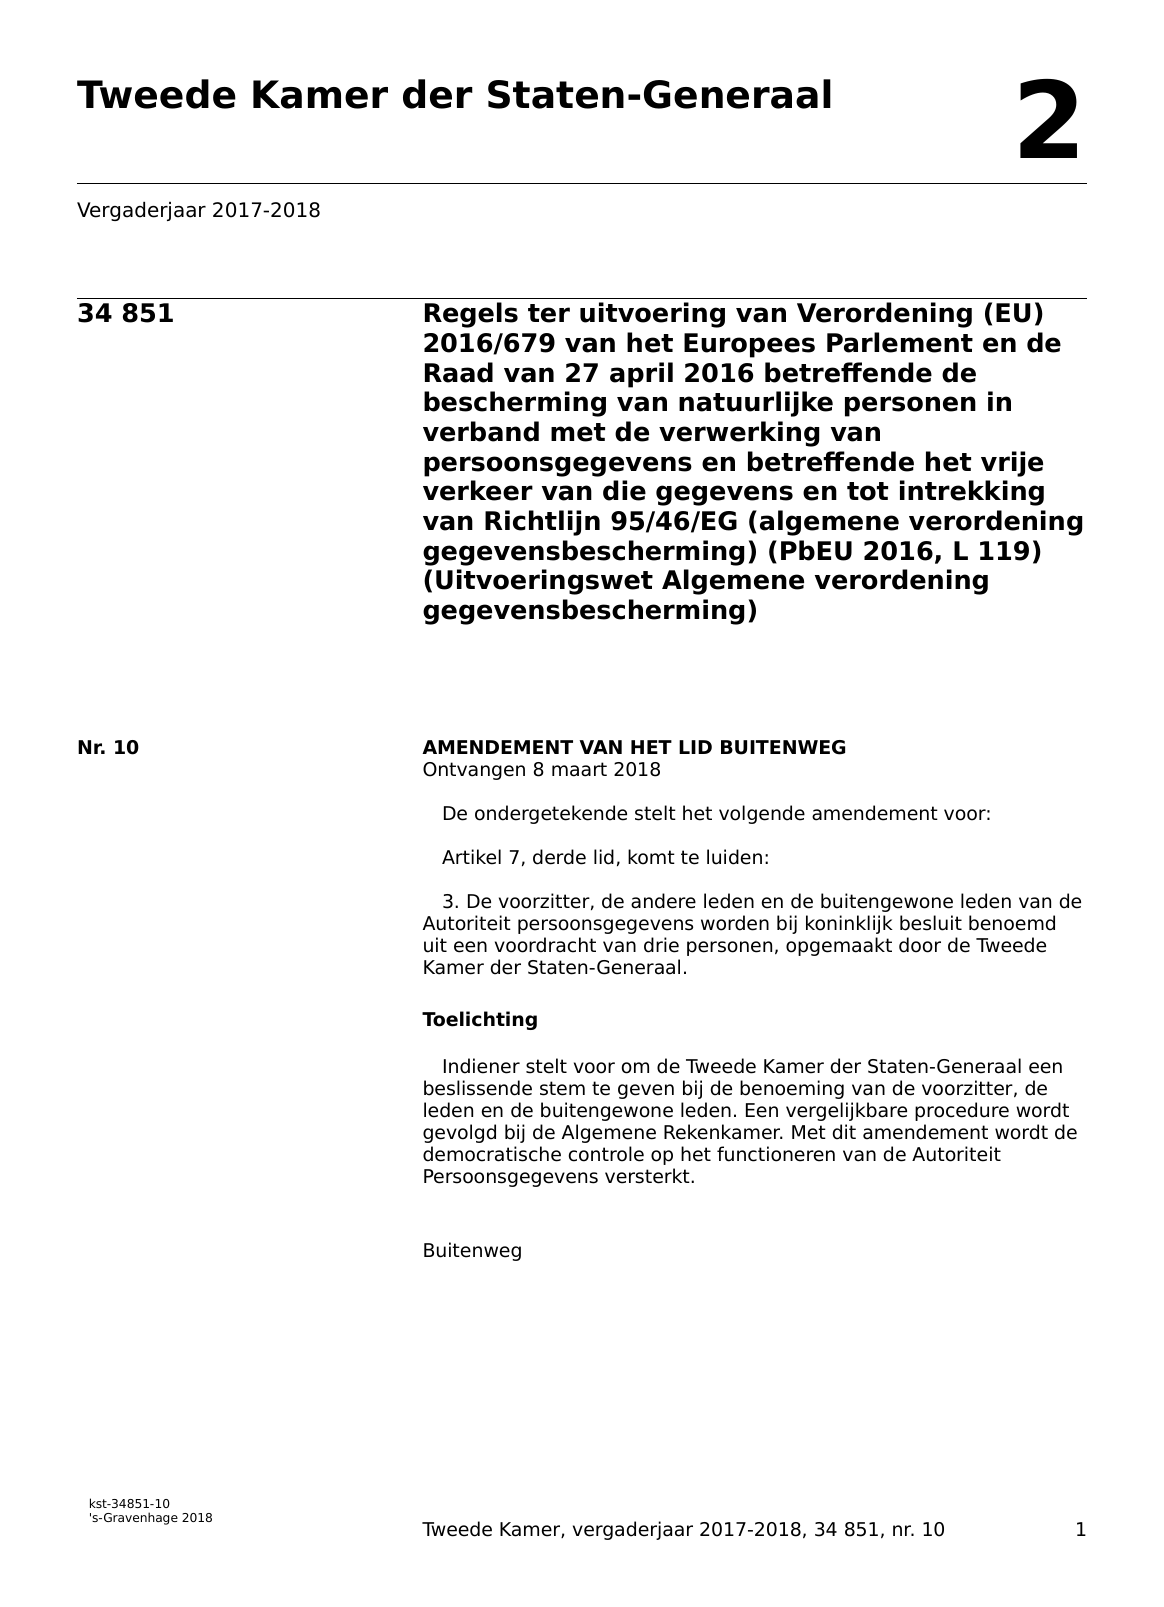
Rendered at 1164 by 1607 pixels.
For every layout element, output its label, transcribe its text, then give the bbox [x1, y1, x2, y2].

text De ondergetekende stelt het volgende amendement voor: [422, 803, 1087, 825]
text Indiener stelt voor om de Tweede Kamer der Staten-Generaal een beslissende stem te geven bij de benoeming van de voorzitter, de leden en de buitengewone leden. Een vergelijkbare procedure wordt gevolgd bij de Algemene Rekenkamer. Met dit amendement wordt de democratische controle op het functioneren van de Autoriteit Persoonsgegevens versterkt. [422, 1056, 1087, 1188]
text Ontvangen 8 maart 2018 [422, 758, 1087, 781]
text kst-34851-10 [88, 1497, 323, 1511]
table_header Tweede Kamer der Staten-Generaal [77, 59, 886, 183]
subtitle 34 851 Regels ter uitvoering van Verordening (EU) 2016/679 van het Europees Parlement en de Raad van 27 april 2016 betreffende de bescherming van natuurlijke personen in verband met de verwerking van persoonsgegevens en betreffende het vrije verkeer van die gegevens en tot intrekking van Richtlijn 95/46/EG (algemene verordening gegevensbescherming) (PbEU 2016, L 119) (Uitvoeringswet Algemene verordening gegevensbescherming) [77, 299, 1087, 626]
table_header 2 [886, 59, 1087, 183]
text Artikel 7, derde lid, komt te luiden: [422, 847, 1087, 869]
text Buitenweg [422, 1218, 1087, 1262]
text 3. De voorzitter, de andere leden en de buitengewone leden van de Autoriteit persoonsgegevens worden bij koninklijk besluit benoemd uit een voordracht van drie personen, opgemaakt door de Tweede Kamer der Staten-Generaal. [422, 891, 1087, 979]
text 's-Gravenhage 2018 [88, 1511, 323, 1525]
subtitle Nr. 10 AMENDEMENT VAN HET LID BUITENWEG [77, 737, 1087, 758]
table_cell Vergaderjaar 2017-2018 [77, 184, 1087, 298]
subtitle Toelichting [422, 1009, 1087, 1031]
